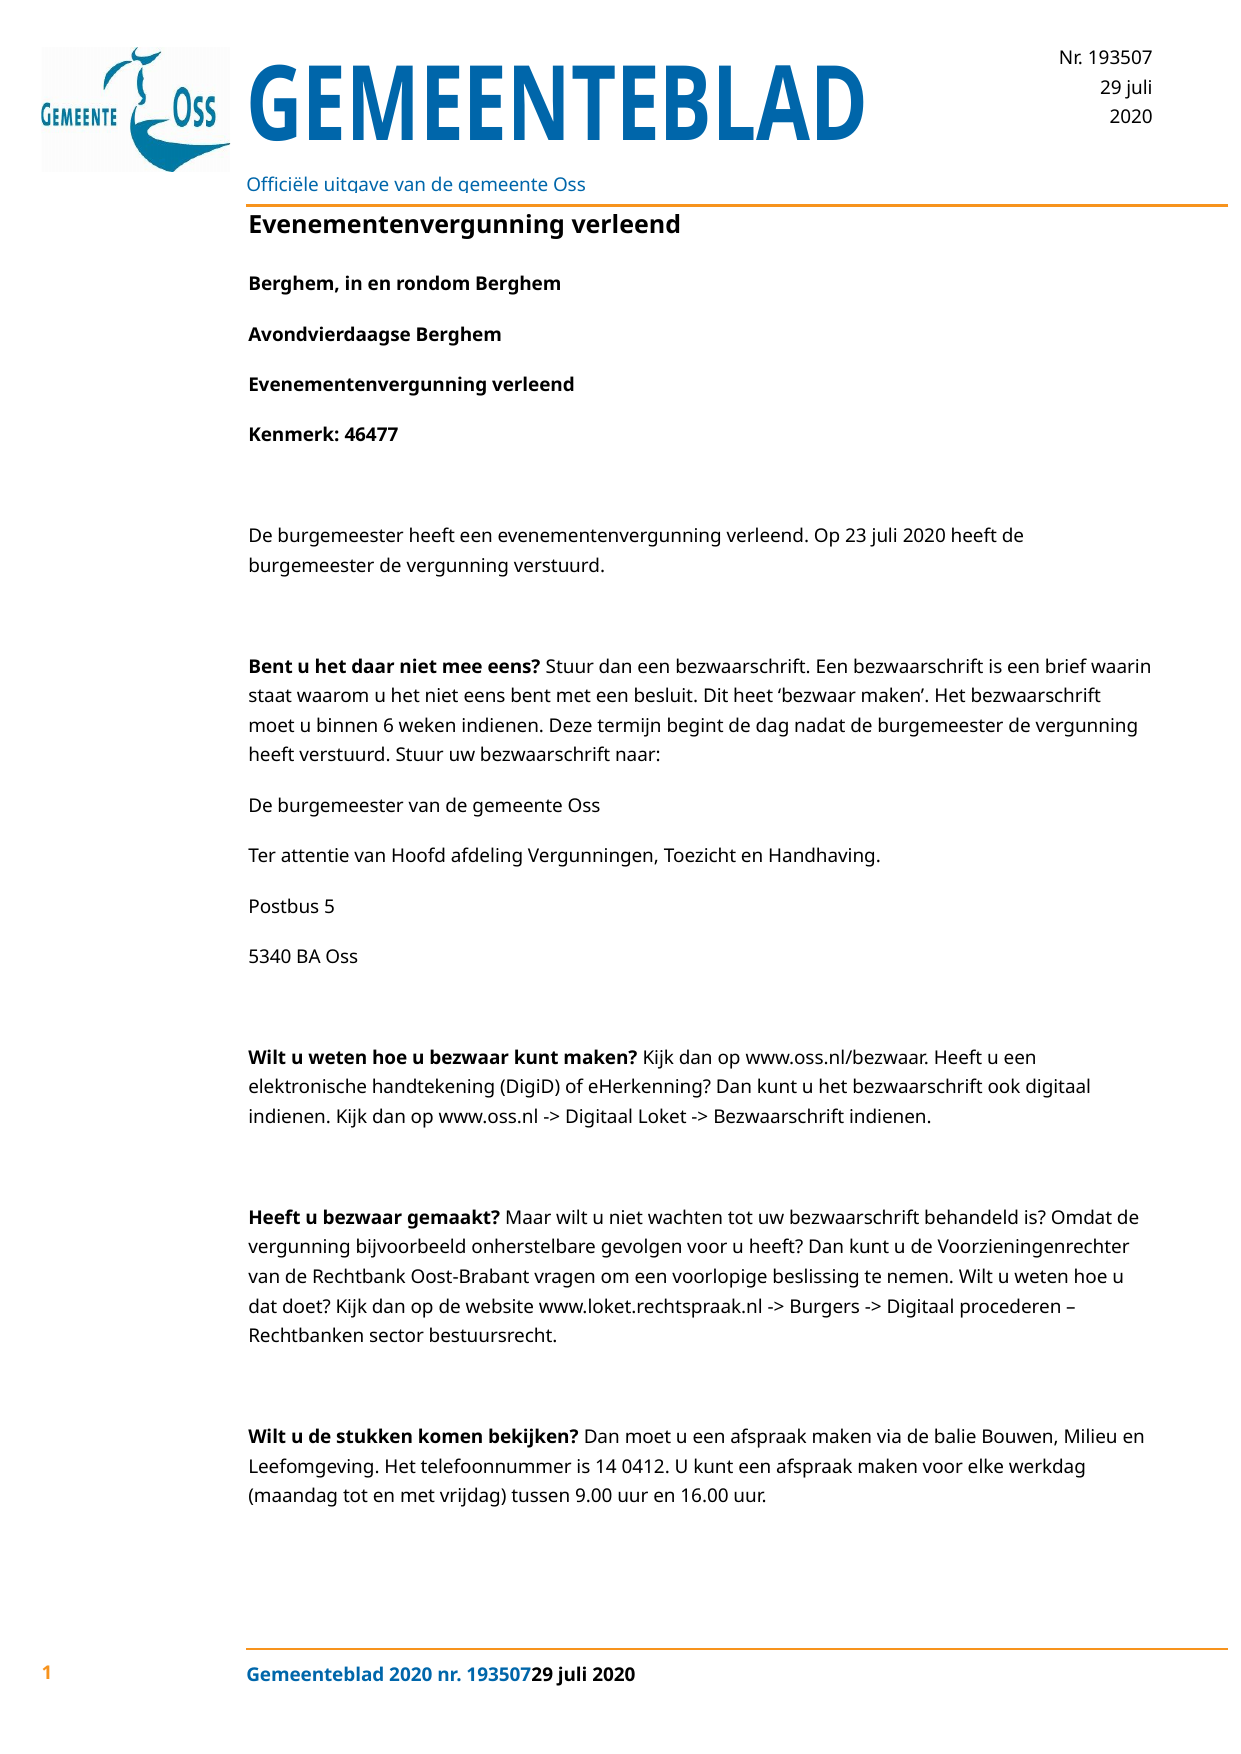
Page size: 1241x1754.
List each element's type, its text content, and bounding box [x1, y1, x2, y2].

text Wilt u weten hoe u bezwaar kunt maken? Kijk dan op www.oss.nl/bezwaar. Heeft u een elektronische handtekening (DigiD) of eHerkenning? Dan kunt u het bezwaarschrift ook digitaal indienen. Kijk dan op www.oss.nl -> Digitaal Loket -> Bezwaarschrift indienen. [248, 1044, 1152, 1129]
text De burgemeester heeft een evenementenvergunning verleend. Op 23 juli 2020 heeft de burgemeester de vergunning verstuurd. [248, 522, 1152, 578]
text Wilt u de stukken komen bekijken? Dan moet u een afspraak maken via de balie Bouwen, Milieu en Leefomgeving. Het telefoonnummer is 14 0412. U kunt een afspraak maken voor elke werkdag (maandag tot en met vrijdag) tussen 9.00 uur en 16.00 uur. [248, 1423, 1152, 1508]
picture [41, 47, 231, 172]
text Kenmerk: 46477 [248, 422, 1152, 447]
text Berghem, in en rondom Berghem [248, 270, 1152, 296]
text Ter attentie van Hoofd afdeling Vergunningen, Toezicht en Handhaving. [248, 842, 1152, 868]
text 5340 BA Oss [248, 943, 1152, 969]
text De burgemeester van de gemeente Oss [248, 792, 1152, 818]
text Avondvierdaagse Berghem [248, 321, 1152, 346]
text Heeft u bezwaar gemaakt? Maar wilt u niet wachten tot uw bezwaarschrift behandeld is? Omdat de vergunning bijvoorbeeld onherstelbare gevolgen voor u heeft? Dan kunt u de Voorzieningenrechter van de Rechtbank Oost-Brabant vragen om een voorlopige beslissing te nemen. Wilt u weten hoe u dat doet? Kijk dan op de website www.loket.rechtspraak.nl -> Burgers -> Digitaal procederen – Rechtbanken sector bestuursrecht. [248, 1204, 1152, 1348]
text Evenementenvergunning verleend [248, 207, 1152, 241]
text Postbus 5 [248, 893, 1152, 918]
text Evenementenvergunning verleend [248, 371, 1152, 397]
text Bent u het daar niet mee eens? Stuur dan een bezwaarschrift. Een bezwaarschrift is een brief waarin staat waarom u het niet eens bent met een besluit. Dit heet ‘bezwaar maken’. Het bezwaarschrift moet u binnen 6 weken indienen. Deze termijn begint de dag nadat de burgemeester de vergunning heeft verstuurd. Stuur uw bezwaarschrift naar: [248, 653, 1152, 767]
